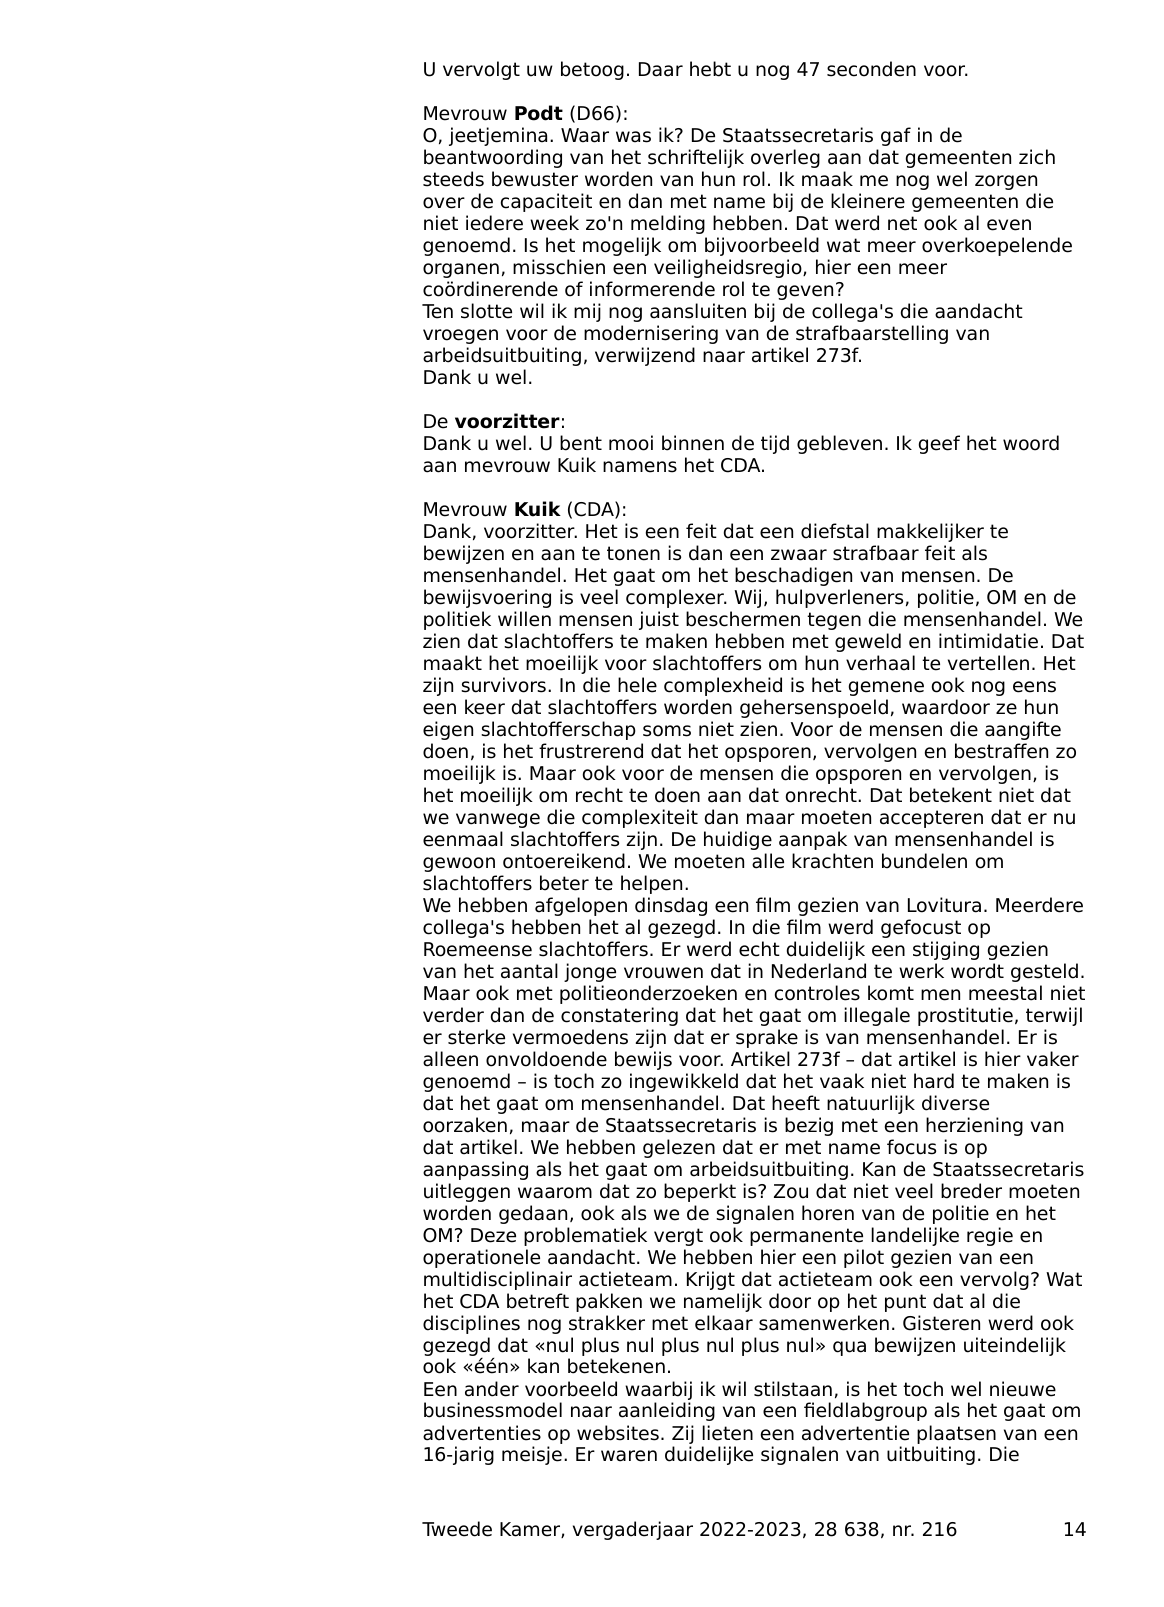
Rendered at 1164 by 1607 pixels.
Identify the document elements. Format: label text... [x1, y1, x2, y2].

text Dank u wel. U bent mooi binnen de tijd gebleven. Ik geef het woord aan mevrouw Kuik namens het CDA. [422, 433, 1087, 477]
text We hebben afgelopen dinsdag een film gezien van Lovitura. Meerdere collega's hebben het al gezegd. In die film werd gefocust op Roemeense slachtoffers. Er werd echt duidelijk een stijging gezien van het aantal jonge vrouwen dat in Nederland te werk wordt gesteld. Maar ook met politieonderzoeken en controles komt men meestal niet verder dan de constatering dat het gaat om illegale prostitutie, terwijl er sterke vermoedens zijn dat er sprake is van mensenhandel. Er is alleen onvoldoende bewijs voor. Artikel 273f – dat artikel is hier vaker genoemd – is toch zo ingewikkeld dat het vaak niet hard te maken is dat het gaat om mensenhandel. Dat heeft natuurlijk diverse oorzaken, maar de Staatssecretaris is bezig met een herziening van dat artikel. We hebben gelezen dat er met name focus is op aanpassing als het gaat om arbeidsuitbuiting. Kan de Staatssecretaris uitleggen waarom dat zo beperkt is? Zou dat niet veel breder moeten worden gedaan, ook als we de signalen horen van de politie en het OM? Deze problematiek vergt ook permanente landelijke regie en operationele aandacht. We hebben hier een pilot gezien van een multidisciplinair actieteam. Krijgt dat actieteam ook een vervolg? Wat het CDA betreft pakken we namelijk door op het punt dat al die disciplines nog strakker met elkaar samenwerken. Gisteren werd ook gezegd dat «nul plus nul plus nul plus nul» qua bewijzen uiteindelijk ook «één» kan betekenen. [422, 895, 1087, 1378]
text Dank u wel. [422, 367, 1087, 389]
text Een ander voorbeeld waarbij ik wil stilstaan, is het toch wel nieuwe businessmodel naar aanleiding van een fieldlabgroup als het gaat om advertenties op websites. Zij lieten een advertentie plaatsen van een 16-jarig meisje. Er waren duidelijke signalen van uitbuiting. Die [422, 1378, 1087, 1466]
text De voorzitter: [422, 411, 1087, 433]
text U vervolgt uw betoog. Daar hebt u nog 47 seconden voor. [422, 59, 1087, 81]
text O, jeetjemina. Waar was ik? De Staatssecretaris gaf in de beantwoording van het schriftelijk overleg aan dat gemeenten zich steeds bewuster worden van hun rol. Ik maak me nog wel zorgen over de capaciteit en dan met name bij de kleinere gemeenten die niet iedere week zo'n melding hebben. Dat werd net ook al even genoemd. Is het mogelijk om bijvoorbeeld wat meer overkoepelende organen, misschien een veiligheidsregio, hier een meer coördinerende of informerende rol te geven? [422, 125, 1087, 301]
text Mevrouw Kuik (CDA): [422, 499, 1087, 521]
text Dank, voorzitter. Het is een feit dat een diefstal makkelijker te bewijzen en aan te tonen is dan een zwaar strafbaar feit als mensenhandel. Het gaat om het beschadigen van mensen. De bewijsvoering is veel complexer. Wij, hulpverleners, politie, OM en de politiek willen mensen juist beschermen tegen die mensenhandel. We zien dat slachtoffers te maken hebben met geweld en intimidatie. Dat maakt het moeilijk voor slachtoffers om hun verhaal te vertellen. Het zijn survivors. In die hele complexheid is het gemene ook nog eens een keer dat slachtoffers worden gehersenspoeld, waardoor ze hun eigen slachtofferschap soms niet zien. Voor de mensen die aangifte doen, is het frustrerend dat het opsporen, vervolgen en bestraffen zo moeilijk is. Maar ook voor de mensen die opsporen en vervolgen, is het moeilijk om recht te doen aan dat onrecht. Dat betekent niet dat we vanwege die complexiteit dan maar moeten accepteren dat er nu eenmaal slachtoffers zijn. De huidige aanpak van mensenhandel is gewoon ontoereikend. We moeten alle krachten bundelen om slachtoffers beter te helpen. [422, 521, 1087, 895]
text Ten slotte wil ik mij nog aansluiten bij de collega's die aandacht vroegen voor de modernisering van de strafbaarstelling van arbeidsuitbuiting, verwijzend naar artikel 273f. [422, 301, 1087, 367]
text Mevrouw Podt (D66): [422, 103, 1087, 125]
